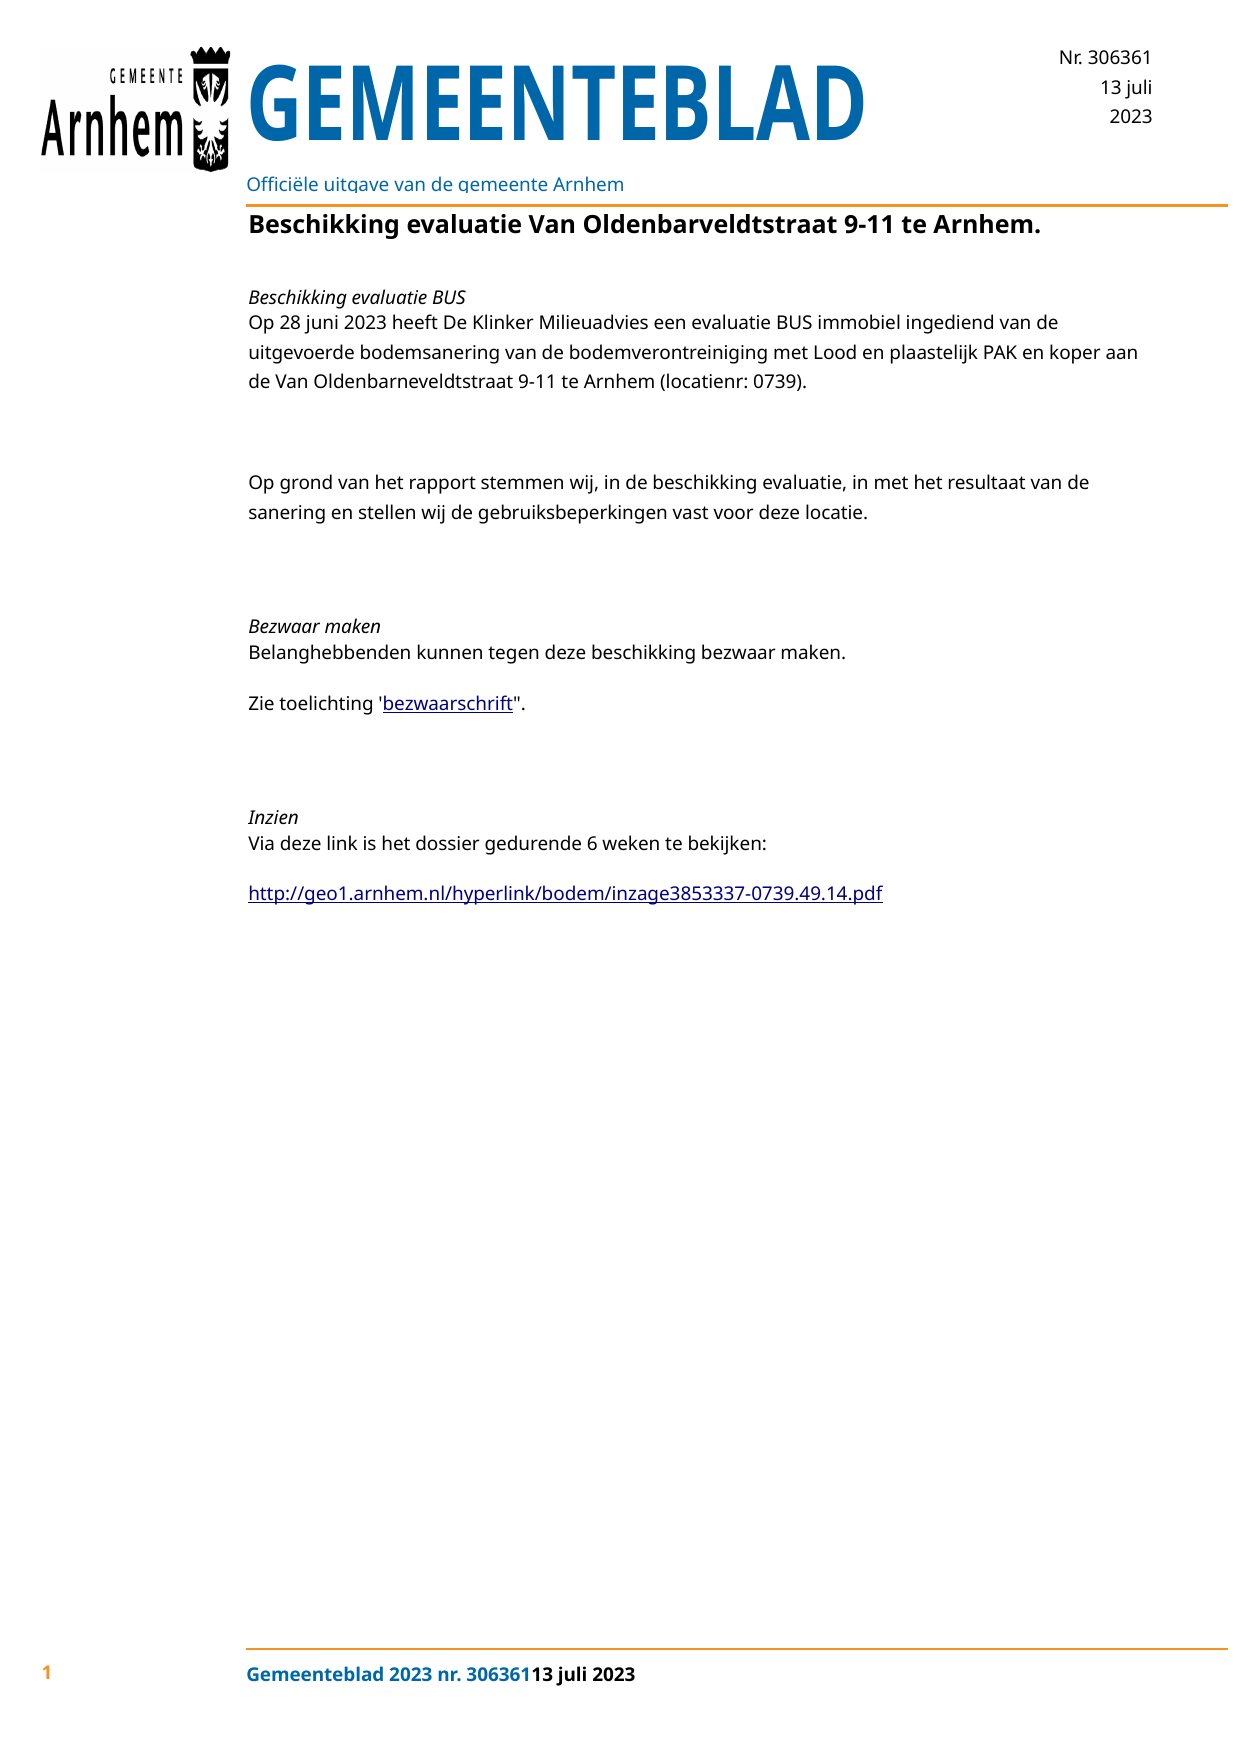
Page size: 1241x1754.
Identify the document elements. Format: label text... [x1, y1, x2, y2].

text Beschikking evaluatie BUS [248, 284, 1152, 309]
text Op grond van het rapport stemmen wij, in de beschikking evaluatie, in met het resultaat van de sanering en stellen wij de gebruiksbeperkingen vast voor deze locatie. [248, 469, 1152, 525]
text Belanghebbenden kunnen tegen deze beschikking bezwaar maken. [248, 639, 1152, 665]
text http://geo1.arnhem.nl/hyperlink/bodem/inzage3853337-0739.49.14.pdf [248, 880, 1152, 906]
text Op 28 juni 2023 heeft De Klinker Milieuadvies een evaluatie BUS immobiel ingediend van de uitgevoerde bodemsanering van de bodemverontreiniging met Lood en plaastelijk PAK en koper aan de Van Oldenbarneveldtstraat 9-11 te Arnhem (locatienr: 0739). [248, 309, 1152, 394]
text Beschikking evaluatie Van Oldenbarveldtstraat 9-11 te Arnhem. [248, 207, 1152, 241]
text Via deze link is het dossier gedurende 6 weken te bekijken: [248, 830, 1152, 856]
picture [41, 47, 231, 172]
text Zie toelichting 'bezwaarschrift". [248, 690, 1152, 715]
text Bezwaar maken [248, 613, 1152, 639]
text Inzien [248, 804, 1152, 830]
